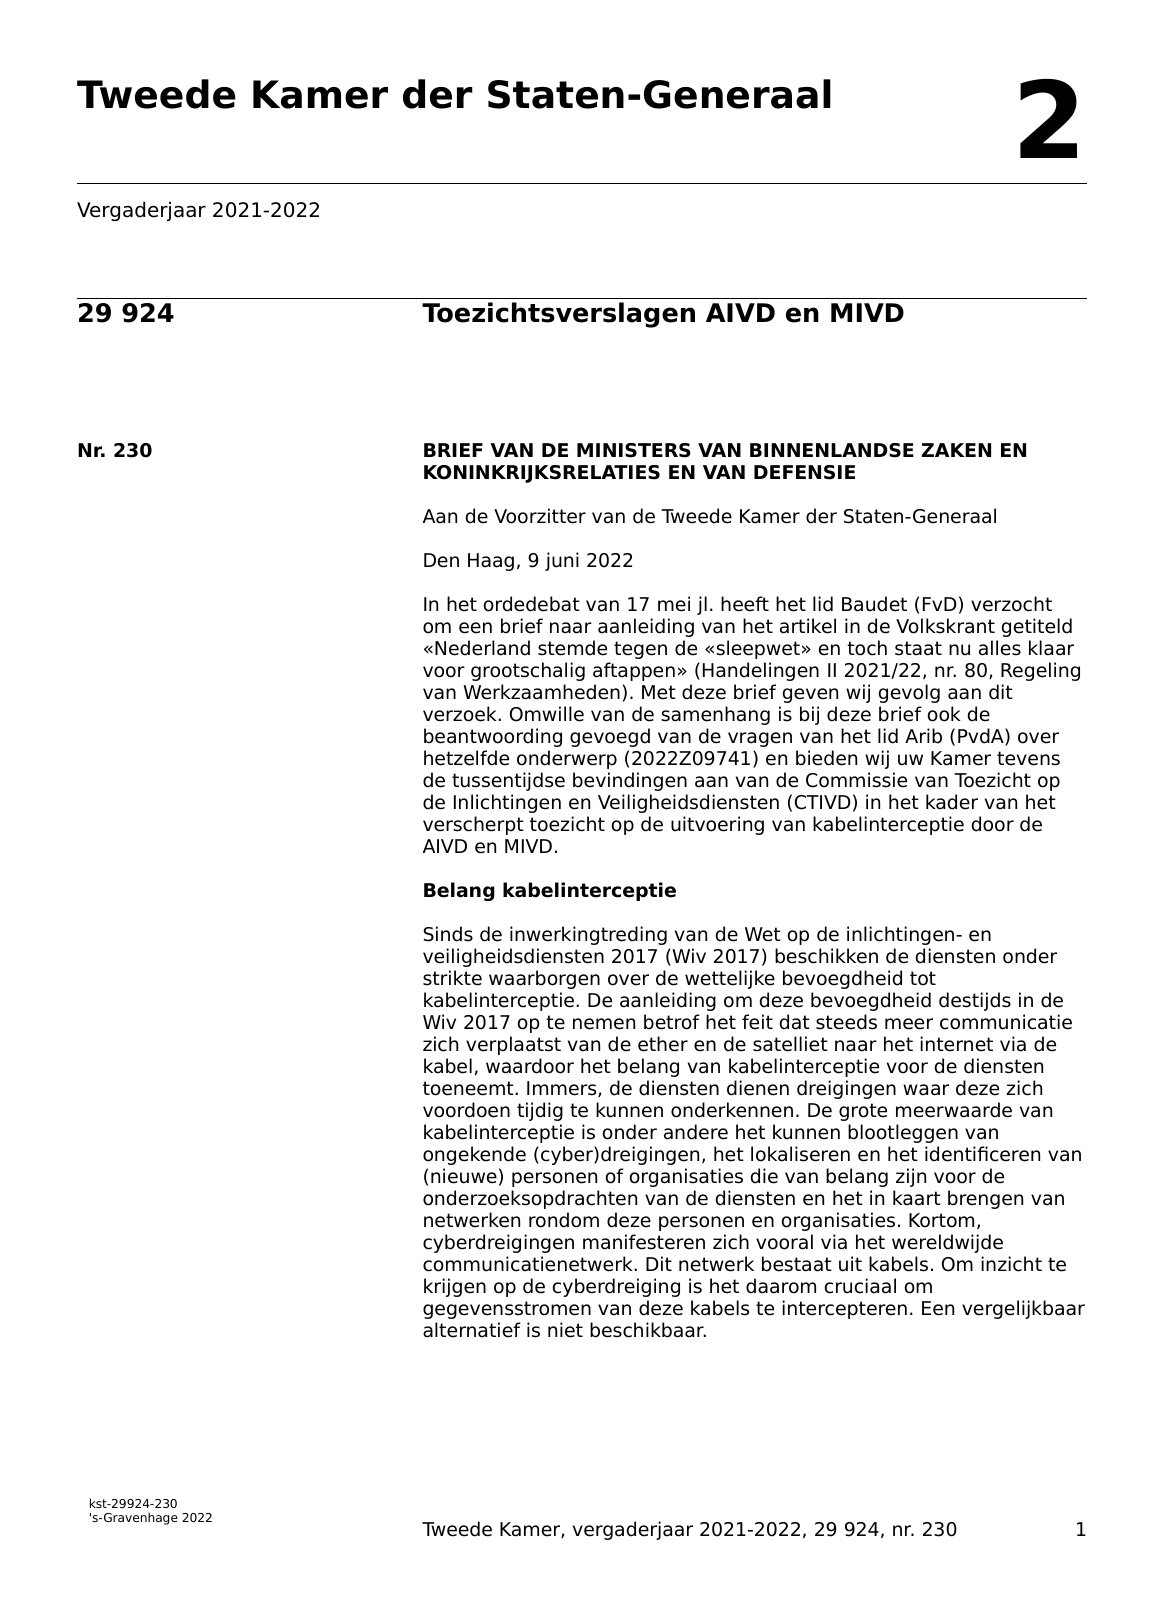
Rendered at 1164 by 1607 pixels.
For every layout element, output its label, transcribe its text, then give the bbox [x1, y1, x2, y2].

table_header 2 [886, 59, 1087, 183]
text Sinds de inwerkingtreding van de Wet op de inlichtingen- en veiligheidsdiensten 2017 (Wiv 2017) beschikken de diensten onder strikte waarborgen over de wettelijke bevoegdheid tot kabelinterceptie. De aanleiding om deze bevoegdheid destijds in de Wiv 2017 op te nemen betrof het feit dat steeds meer communicatie zich verplaatst van de ether en de satelliet naar het internet via de kabel, waardoor het belang van kabelinterceptie voor de diensten toeneemt. Immers, de diensten dienen dreigingen waar deze zich voordoen tijdig te kunnen onderkennen. De grote meerwaarde van kabelinterceptie is onder andere het kunnen blootleggen van ongekende (cyber)dreigingen, het lokaliseren en het identificeren van (nieuwe) personen of organisaties die van belang zijn voor de onderzoeksopdrachten van de diensten en het in kaart brengen van netwerken rondom deze personen en organisaties. Kortom, cyberdreigingen manifesteren zich vooral via het wereldwijde communicatienetwerk. Dit netwerk bestaat uit kabels. Om inzicht te krijgen op de cyberdreiging is het daarom cruciaal om gegevensstromen van deze kabels te intercepteren. Een vergelijkbaar alternatief is niet beschikbaar. [422, 924, 1087, 1342]
table_header Tweede Kamer der Staten-Generaal [77, 59, 886, 183]
text kst-29924-230 [88, 1497, 323, 1511]
text Aan de Voorzitter van de Tweede Kamer der Staten-Generaal [422, 506, 1087, 528]
text In het ordedebat van 17 mei jl. heeft het lid Baudet (FvD) verzocht om een brief naar aanleiding van het artikel in de Volkskrant getiteld «Nederland stemde tegen de «sleepwet» en toch staat nu alles klaar voor grootschalig aftappen» (Handelingen II 2021/22, nr. 80, Regeling van Werkzaamheden). Met deze brief geven wij gevolg aan dit verzoek. Omwille van de samenhang is bij deze brief ook de beantwoording gevoegd van de vragen van het lid Arib (PvdA) over hetzelfde onderwerp (2022Z09741) en bieden wij uw Kamer tevens de tussentijdse bevindingen aan van de Commissie van Toezicht op de Inlichtingen en Veiligheidsdiensten (CTIVD) in het kader van het verscherpt toezicht op de uitvoering van kabelinterceptie door de AIVD en MIVD. [422, 594, 1087, 858]
text 's-Gravenhage 2022 [88, 1511, 323, 1525]
subtitle Belang kabelinterceptie [422, 880, 1087, 902]
text Den Haag, 9 juni 2022 [422, 550, 1087, 572]
table_cell Vergaderjaar 2021-2022 [77, 184, 1087, 298]
subtitle Nr. 230 BRIEF VAN DE MINISTERS VAN BINNENLANDSE ZAKEN EN KONINKRIJKSRELATIES EN VAN DEFENSIE [77, 440, 1087, 484]
subtitle 29 924 Toezichtsverslagen AIVD en MIVD [77, 299, 1087, 329]
